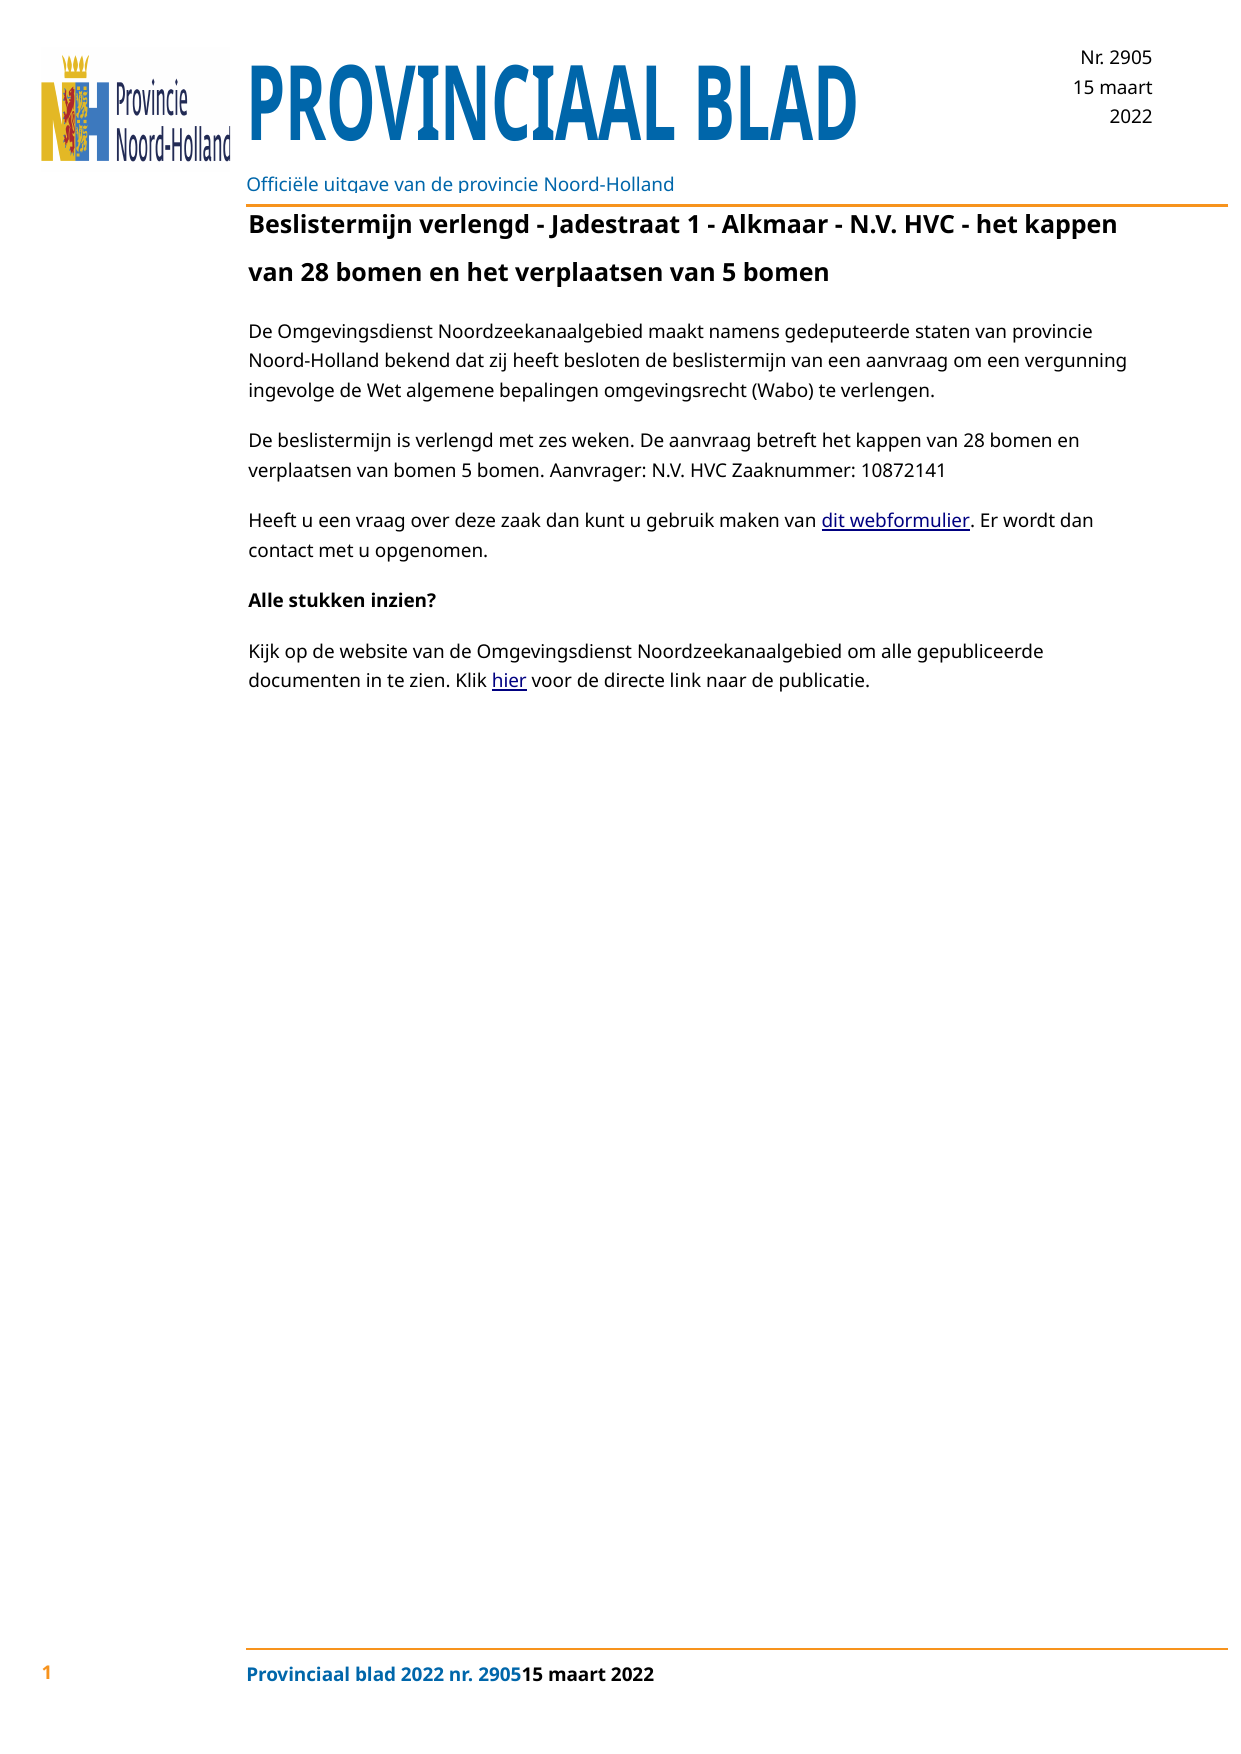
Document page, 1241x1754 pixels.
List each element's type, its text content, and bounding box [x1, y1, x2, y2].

text De Omgevingsdienst Noordzeekanaalgebied maakt namens gedeputeerde staten van provincie Noord-Holland bekend dat zij heeft besloten de beslistermijn van een aanvraag om een vergunning ingevolge de Wet algemene bepalingen omgevingsrecht (Wabo) te verlengen. [248, 318, 1152, 403]
text De beslistermijn is verlengd met zes weken. De aanvraag betreft het kappen van 28 bomen en verplaatsen van bomen 5 bomen. Aanvrager: N.V. HVC Zaaknummer: 10872141 [248, 427, 1152, 483]
text Beslistermijn verlengd - Jadestraat 1 - Alkmaar - N.V. HVC - het kappen van 28 bomen en het verplaatsen van 5 bomen [248, 207, 1152, 288]
picture [41, 47, 231, 172]
text Heeft u een vraag over deze zaak dan kunt u gebruik maken van dit webformulier. Er wordt dan contact met u opgenomen. [248, 507, 1152, 563]
text Alle stukken inzien? [248, 587, 1152, 613]
text Kijk op de website van de Omgevingsdienst Noordzeekanaalgebied om alle gepubliceerde documenten in te zien. Klik hier voor de directe link naar de publicatie. [248, 638, 1152, 693]
